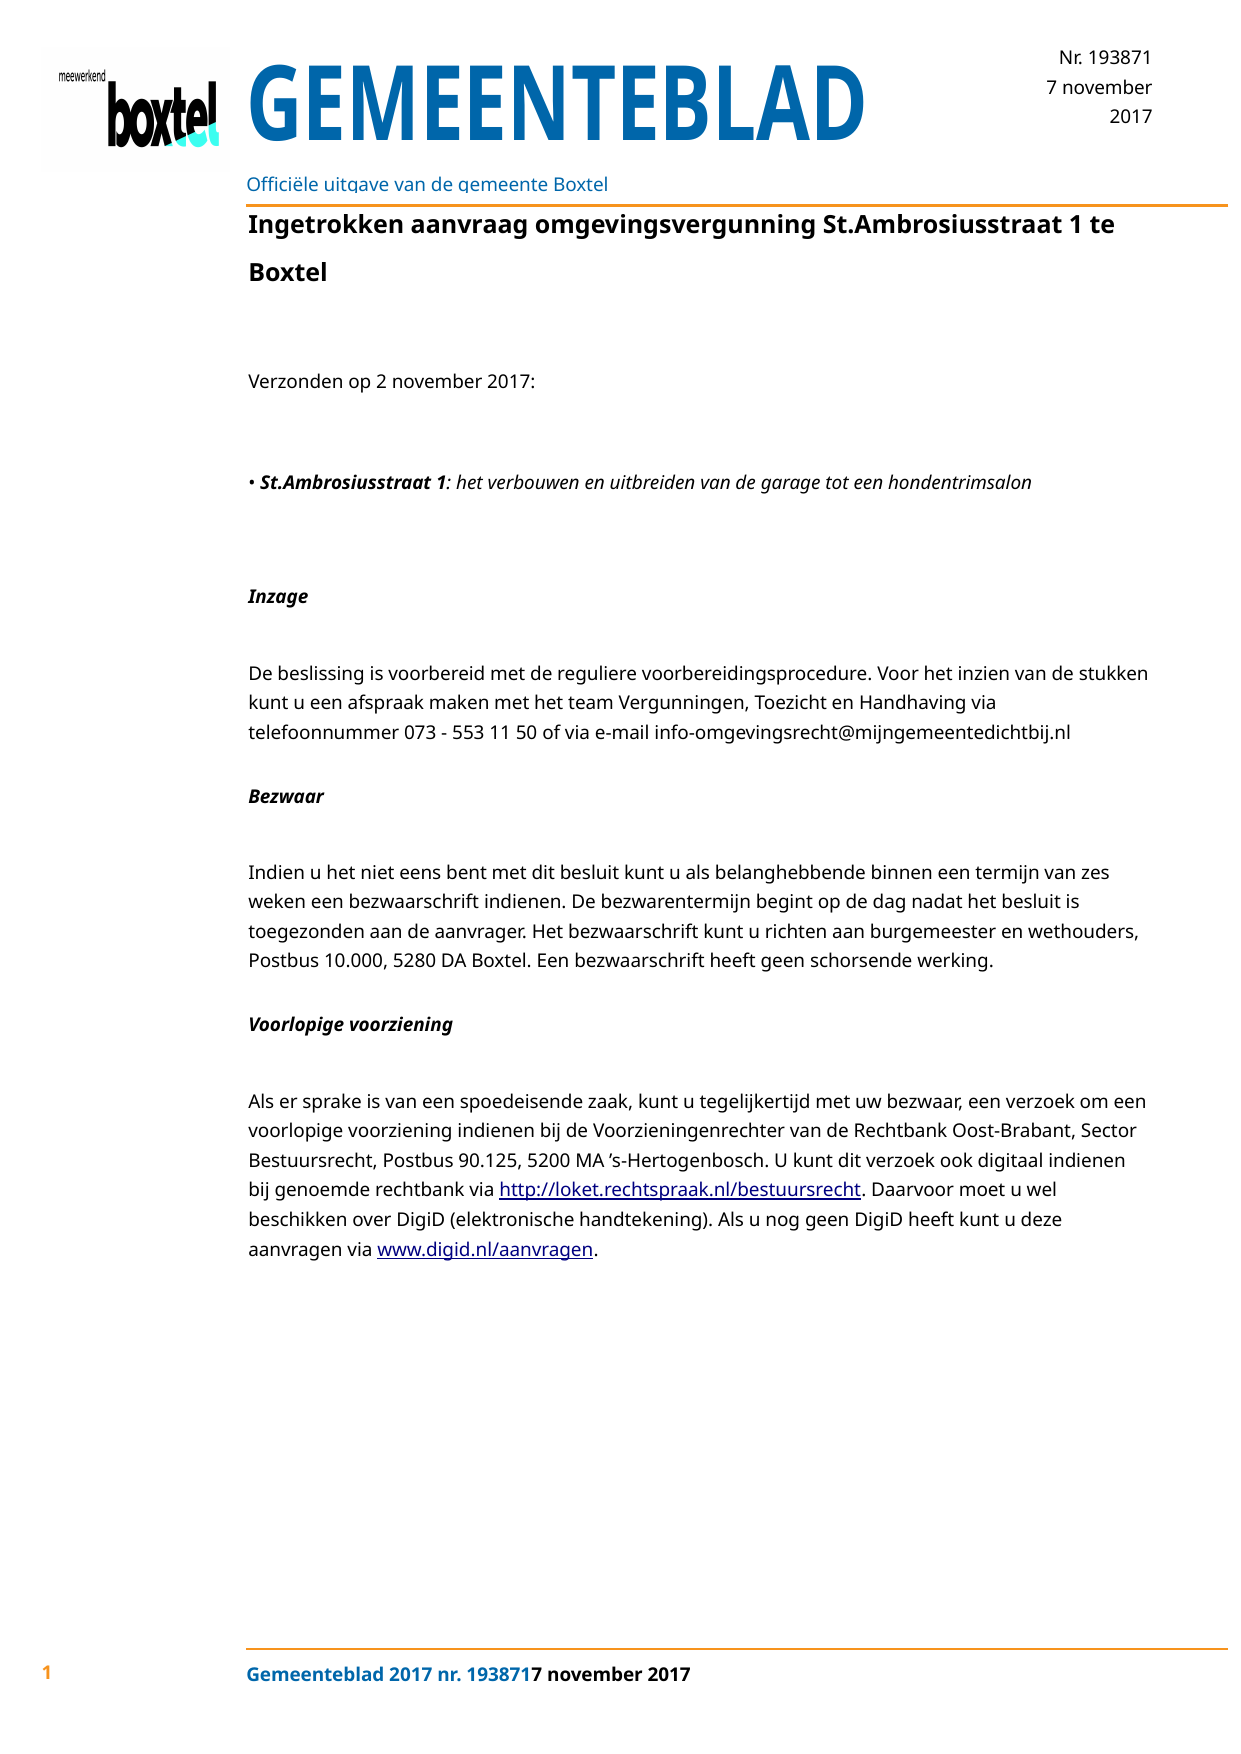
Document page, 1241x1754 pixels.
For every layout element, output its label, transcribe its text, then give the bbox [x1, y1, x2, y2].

text Indien u het niet eens bent met dit besluit kunt u als belanghebbende binnen een termijn van zes weken een bezwaarschrift indienen. De bezwarentermijn begint op de dag nadat het besluit is toegezonden aan de aanvrager. Het bezwaarschrift kunt u richten aan burgemeester en wethouders, Postbus 10.000, 5280 DA Boxtel. Een bezwaarschrift heeft geen schorsende werking. [248, 859, 1152, 973]
text Ingetrokken aanvraag omgevingsvergunning St.Ambrosiusstraat 1 te Boxtel [248, 207, 1152, 288]
text Als er sprake is van een spoedeisende zaak, kunt u tegelijkertijd met uw bezwaar, een verzoek om een voorlopige voorziening indienen bij de Voorzieningenrechter van de Rechtbank Oost-Brabant, Sector Bestuursrecht, Postbus 90.125, 5200 MA ’s-Hertogenbosch. U kunt dit verzoek ook digitaal indienen bij genoemde rechtbank via http://loket.rechtspraak.nl/bestuursrecht. Daarvoor moet u wel beschikken over DigiD (elektronische handtekening). Als u nog geen DigiD heeft kunt u deze aanvragen via www.digid.nl/aanvragen. [248, 1088, 1152, 1261]
text De beslissing is voorbereid met de reguliere voorbereidingsprocedure. Voor het inzien van de stukken kunt u een afspraak maken met het team Vergunningen, Toezicht en Handhaving via telefoonnummer 073 - 553 11 50 of via e-mail info-omgevingsrecht@mijngemeentedichtbij.nl [248, 660, 1152, 744]
text Voorlopige voorziening [248, 1012, 1152, 1037]
picture [41, 47, 231, 172]
text • St.Ambrosiusstraat 1: het verbouwen en uitbreiden van de garage tot een hondentrimsalon [248, 469, 1152, 495]
text Bezwaar [248, 783, 1152, 808]
text Verzonden op 2 november 2017: [248, 368, 1152, 394]
text Inzage [248, 583, 1152, 609]
